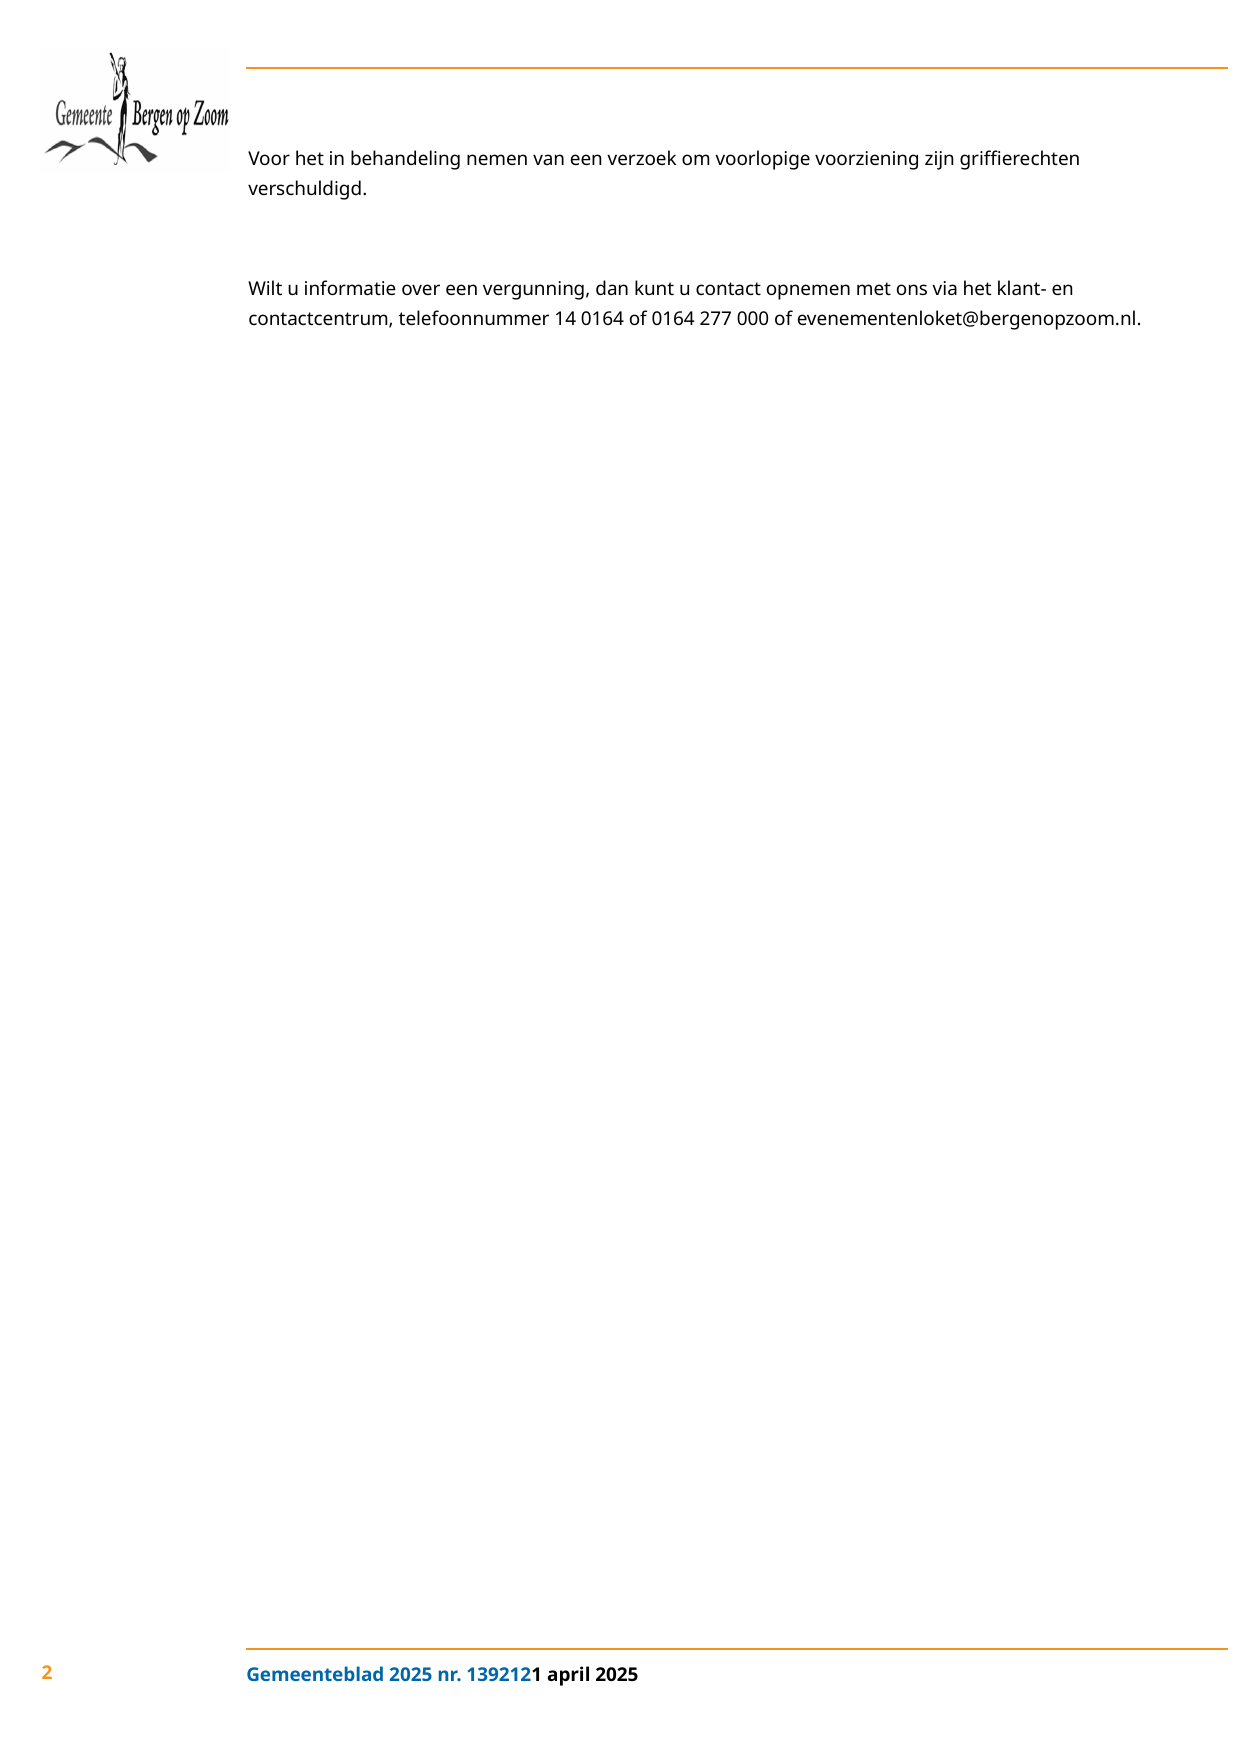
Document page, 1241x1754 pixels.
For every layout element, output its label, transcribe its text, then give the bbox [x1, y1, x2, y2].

text Voor het in behandeling nemen van een verzoek om voorlopige voorziening zijn griffierechten verschuldigd. [248, 145, 1152, 201]
text Wilt u informatie over een vergunning, dan kunt u contact opnemen met ons via het klant- en contactcentrum, telefoonnummer 14 0164 of 0164 277 000 of evenementenloket@bergenopzoom.nl. [248, 276, 1152, 331]
picture [41, 47, 231, 172]
